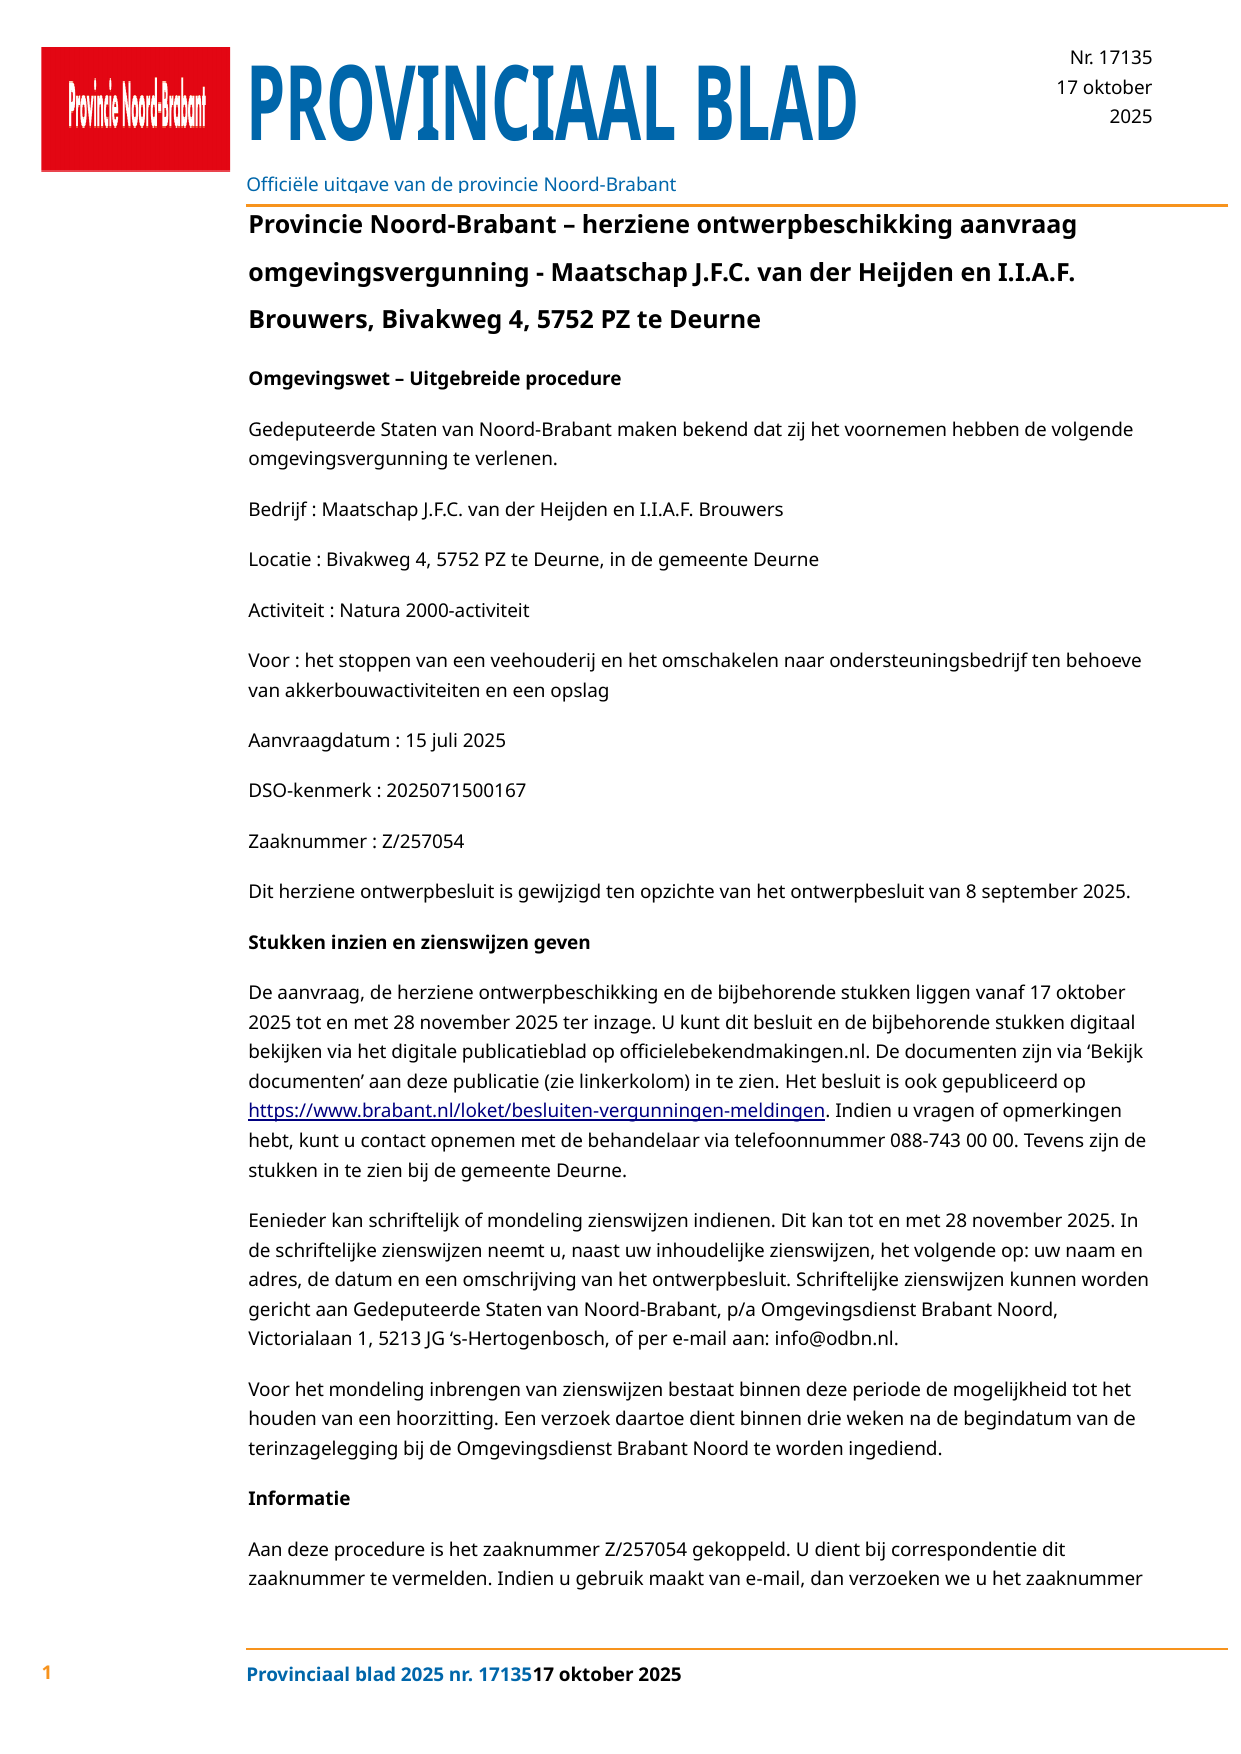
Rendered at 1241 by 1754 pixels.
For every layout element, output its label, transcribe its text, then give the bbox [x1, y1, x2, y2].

text Aan deze procedure is het zaaknummer Z/257054 gekoppeld. U dient bij correspondentie dit zaaknummer te vermelden. Indien u gebruik maakt van e-mail, dan verzoeken we u het zaaknummer [248, 1536, 1152, 1591]
text De aanvraag, de herziene ontwerpbeschikking en de bijbehorende stukken liggen vanaf 17 oktober 2025 tot en met 28 november 2025 ter inzage. U kunt dit besluit en de bijbehorende stukken digitaal bekijken via het digitale publicatieblad op officielebekendmakingen.nl. De documenten zijn via ‘Bekijk documenten’ aan deze publicatie (zie linkerkolom) in te zien. Het besluit is ook gepubliceerd op https://www.brabant.nl/loket/besluiten-vergunningen-meldingen. Indien u vragen of opmerkingen hebt, kunt u contact opnemen met de behandelaar via telefoonnummer 088-743 00 00. Tevens zijn de stukken in te zien bij de gemeente Deurne. [248, 979, 1152, 1182]
text Locatie : Bivakweg 4, 5752 PZ te Deurne, in de gemeente Deurne [248, 546, 1152, 572]
text Zaaknummer : Z/257054 [248, 828, 1152, 854]
text Voor : het stoppen van een veehouderij en het omschakelen naar ondersteuningsbedrijf ten behoeve van akkerbouwactiviteiten en een opslag [248, 647, 1152, 702]
text Eenieder kan schriftelijk of mondeling zienswijzen indienen. Dit kan tot en met 28 november 2025. In de schriftelijke zienswijzen neemt u, naast uw inhoudelijke zienswijzen, het volgende op: uw naam en adres, de datum en een omschrijving van het ontwerpbesluit. Schriftelijke zienswijzen kunnen worden gericht aan Gedeputeerde Staten van Noord-Brabant, p/a Omgevingsdienst Brabant Noord, Victorialaan 1, 5213 JG ‘s-Hertogenbosch, of per e-mail aan: info@odbn.nl. [248, 1207, 1152, 1351]
text Informatie [248, 1486, 1152, 1511]
text Provincie Noord-Brabant – herziene ontwerpbeschikking aanvraag omgevingsvergunning - Maatschap J.F.C. van der Heijden en I.I.A.F. Brouwers, Bivakweg 4, 5752 PZ te Deurne [248, 207, 1152, 336]
text Dit herziene ontwerpbesluit is gewijzigd ten opzichte van het ontwerpbesluit van 8 september 2025. [248, 878, 1152, 904]
text Voor het mondeling inbrengen van zienswijzen bestaat binnen deze periode de mogelijkheid tot het houden van een hoorzitting. Een verzoek daartoe dient binnen drie weken na de begindatum van de terinzagelegging bij de Omgevingsdienst Brabant Noord te worden ingediend. [248, 1376, 1152, 1461]
text Activiteit : Natura 2000-activiteit [248, 597, 1152, 622]
text Omgevingswet – Uitgebreide procedure [248, 366, 1152, 391]
text DSO-kenmerk : 2025071500167 [248, 778, 1152, 803]
picture [41, 47, 231, 172]
text Bedrijf : Maatschap J.F.C. van der Heijden en I.I.A.F. Brouwers [248, 496, 1152, 522]
text Gedeputeerde Staten van Noord-Brabant maken bekend dat zij het voornemen hebben de volgende omgevingsvergunning te verlenen. [248, 416, 1152, 471]
text Stukken inzien en zienswijzen geven [248, 929, 1152, 954]
text Aanvraagdatum : 15 juli 2025 [248, 727, 1152, 753]
